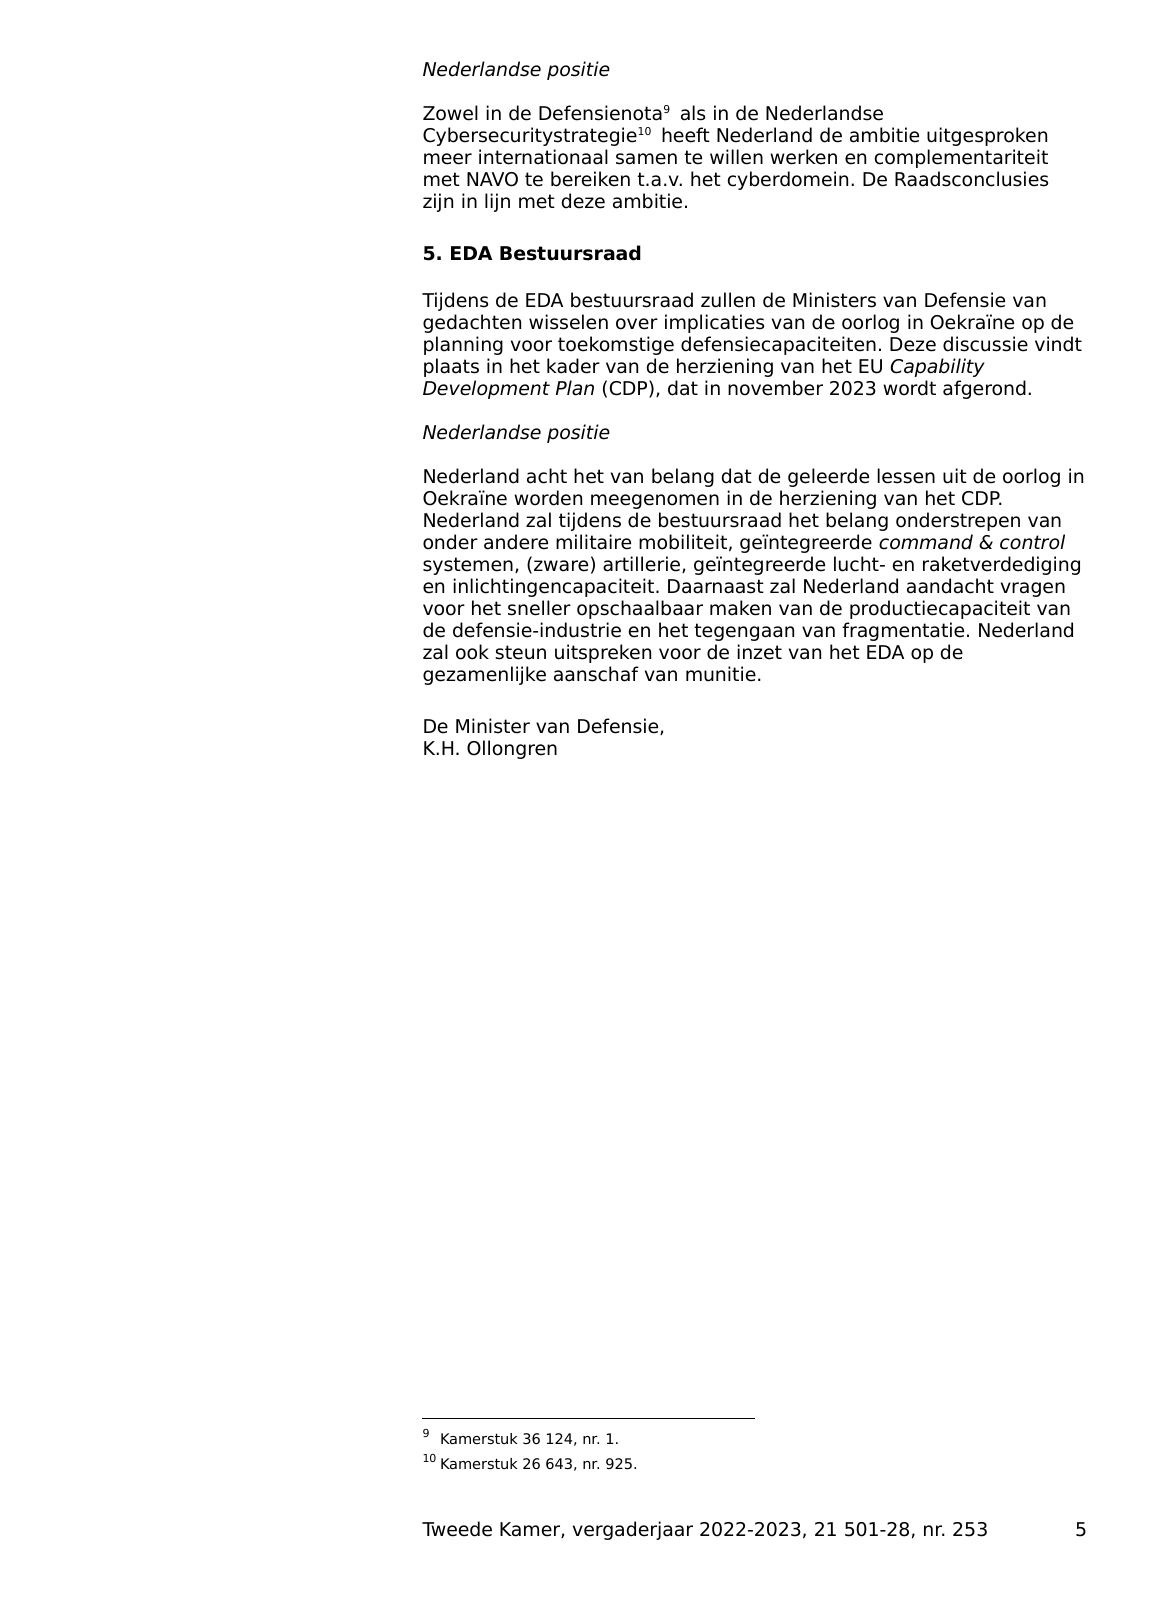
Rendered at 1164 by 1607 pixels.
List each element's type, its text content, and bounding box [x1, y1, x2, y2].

text Zowel in de Defensienota als in de Nederlandse Cybersecuritystrategie heeft Nederland de ambitie uitgesproken meer internationaal samen te willen werken en complementariteit met NAVO te bereiken t.a.v. het cyberdomein. De Raadsconclusies zijn in lijn met deze ambitie. [422, 103, 1087, 213]
subtitle Nederlandse positie [422, 422, 1087, 444]
text Kamerstuk 36 124, nr. 1. [422, 1427, 1087, 1449]
text De Minister van Defensie, K.H. Ollongren [422, 716, 1087, 760]
text Tijdens de EDA bestuursraad zullen de Ministers van Defensie van gedachten wisselen over implicaties van de oorlog in Oekraïne op de planning voor toekomstige defensiecapaciteiten. Deze discussie vindt plaats in het kader van de herziening van het EU Capability Development Plan (CDP), dat in november 2023 wordt afgerond. [422, 290, 1087, 400]
subtitle 5. EDA Bestuursraad [422, 243, 1087, 265]
subtitle Nederlandse positie [422, 59, 1087, 81]
text Kamerstuk 26 643, nr. 925. [422, 1452, 1087, 1474]
text Nederland acht het van belang dat de geleerde lessen uit de oorlog in Oekraïne worden meegenomen in de herziening van het CDP. Nederland zal tijdens de bestuursraad het belang onderstrepen van onder andere militaire mobiliteit, geïntegreerde command & control systemen, (zware) artillerie, geïntegreerde lucht- en raketverdediging en inlichtingencapaciteit. Daarnaast zal Nederland aandacht vragen voor het sneller opschaalbaar maken van de productiecapaciteit van de defensie-industrie en het tegengaan van fragmentatie. Nederland zal ook steun uitspreken voor de inzet van het EDA op de gezamenlijke aanschaf van munitie. [422, 466, 1087, 686]
